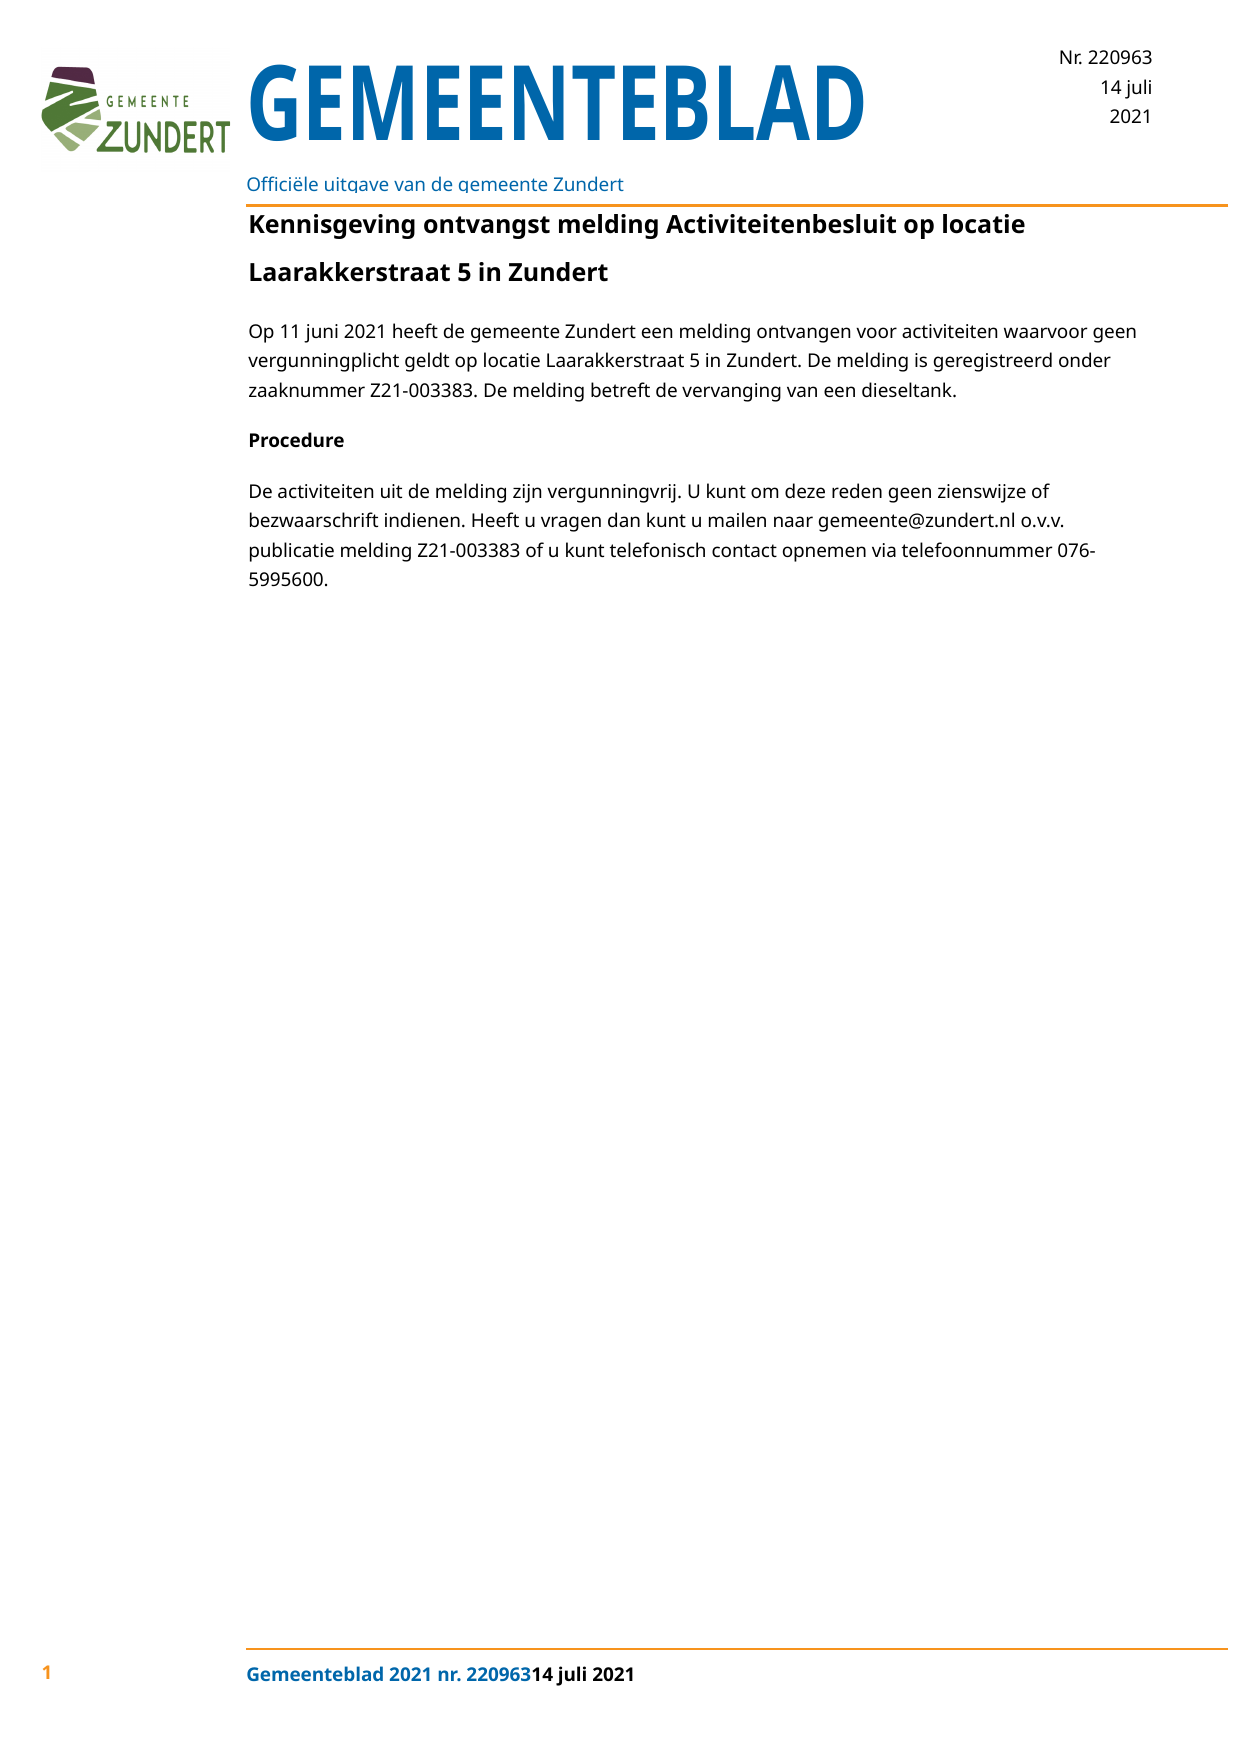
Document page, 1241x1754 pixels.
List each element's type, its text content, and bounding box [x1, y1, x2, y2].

text Kennisgeving ontvangst melding Activiteitenbesluit op locatie Laarakkerstraat 5 in Zundert [248, 207, 1152, 288]
picture [41, 47, 231, 172]
text Procedure [248, 427, 1152, 453]
text De activiteiten uit de melding zijn vergunningvrij. U kunt om deze reden geen zienswijze of bezwaarschrift indienen. Heeft u vragen dan kunt u mailen naar gemeente@zundert.nl o.v.v. publicatie melding Z21-003383 of u kunt telefonisch contact opnemen via telefoonnummer 076-5995600. [248, 478, 1152, 592]
text Op 11 juni 2021 heeft de gemeente Zundert een melding ontvangen voor activiteiten waarvoor geen vergunningplicht geldt op locatie Laarakkerstraat 5 in Zundert. De melding is geregistreerd onder zaaknummer Z21-003383. De melding betreft de vervanging van een dieseltank. [248, 318, 1152, 403]
